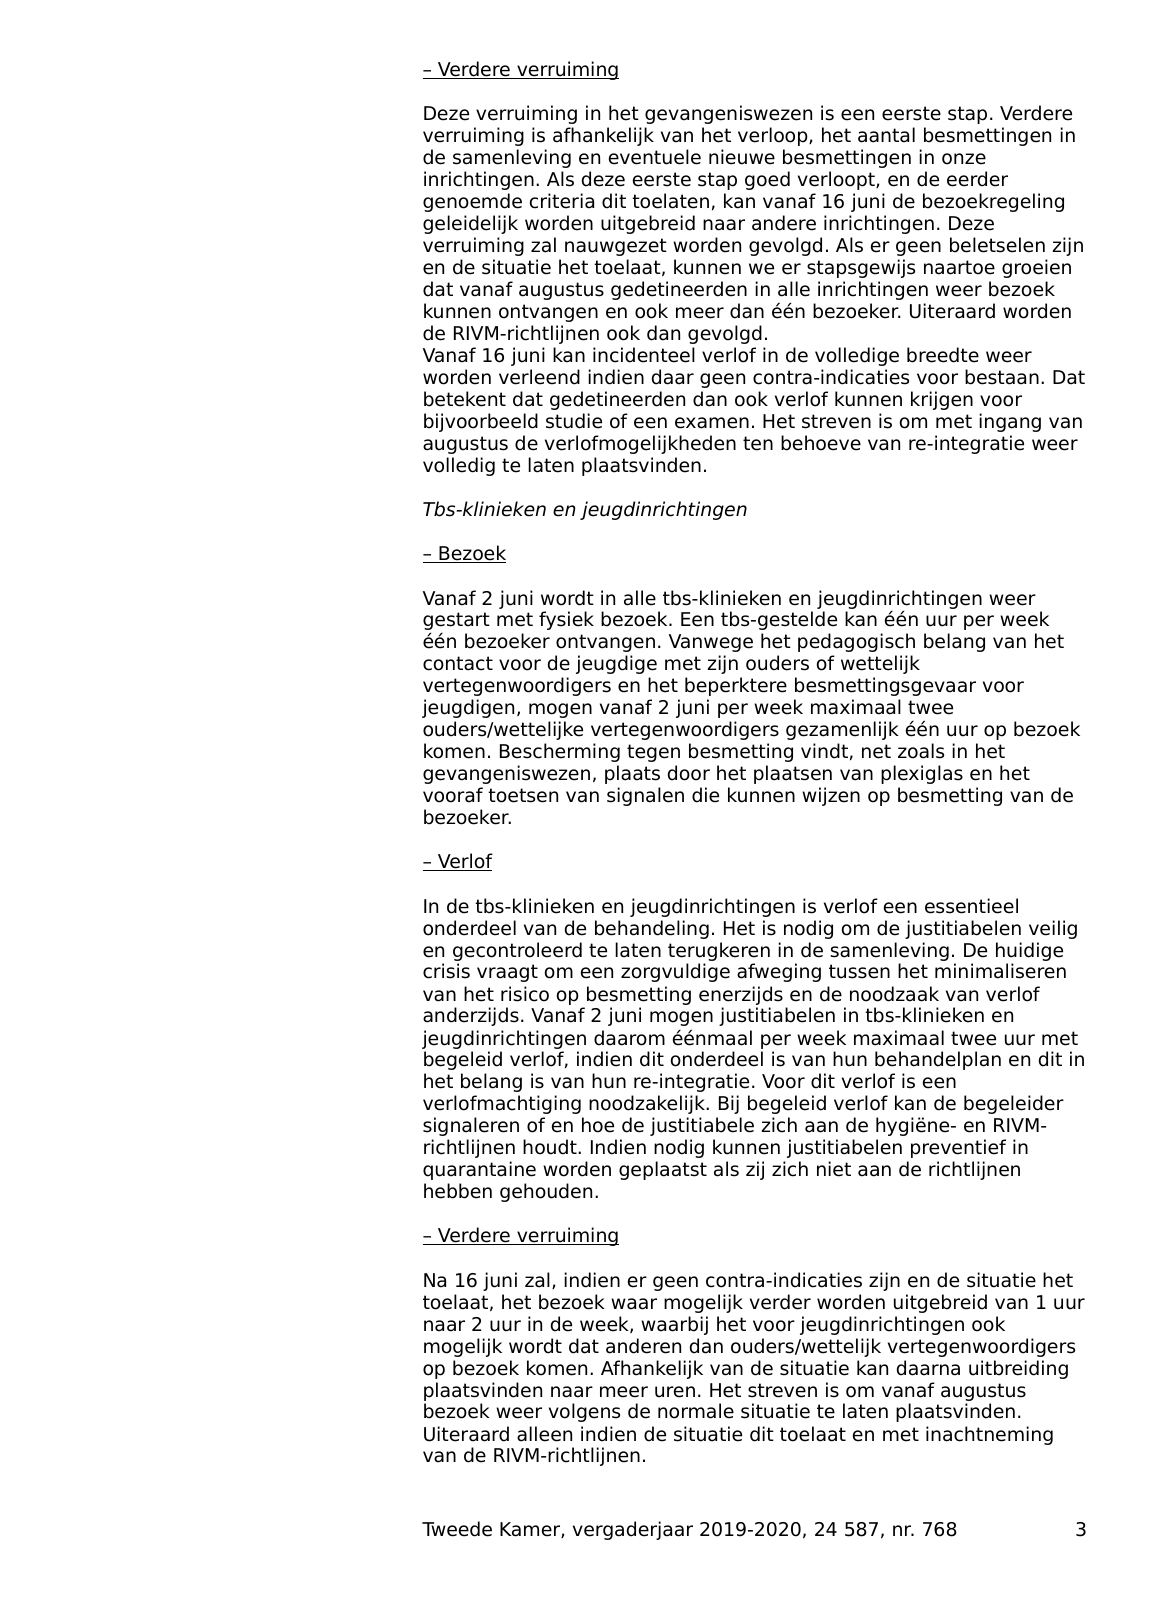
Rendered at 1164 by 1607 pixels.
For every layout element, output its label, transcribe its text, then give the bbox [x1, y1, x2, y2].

text In de tbs-klinieken en jeugdinrichtingen is verlof een essentieel onderdeel van de behandeling. Het is nodig om de justitiabelen veilig en gecontroleerd te laten terugkeren in de samenleving. De huidige crisis vraagt om een zorgvuldige afweging tussen het minimaliseren van het risico op besmetting enerzijds en de noodzaak van verlof anderzijds. Vanaf 2 juni mogen justitiabelen in tbs-klinieken en jeugdinrichtingen daarom éénmaal per week maximaal twee uur met begeleid verlof, indien dit onderdeel is van hun behandelplan en dit in het belang is van hun re-integratie. Voor dit verlof is een verlofmachtiging noodzakelijk. Bij begeleid verlof kan de begeleider signaleren of en hoe de justitiabele zich aan de hygiëne- en RIVM-richtlijnen houdt. Indien nodig kunnen justitiabelen preventief in quarantaine worden geplaatst als zij zich niet aan de richtlijnen hebben gehouden. [422, 896, 1087, 1203]
subtitle – Verdere verruiming [422, 1225, 1087, 1247]
text Vanaf 2 juni wordt in alle tbs-klinieken en jeugdinrichtingen weer gestart met fysiek bezoek. Een tbs-gestelde kan één uur per week één bezoeker ontvangen. Vanwege het pedagogisch belang van het contact voor de jeugdige met zijn ouders of wettelijk vertegenwoordigers en het beperktere besmettingsgevaar voor jeugdigen, mogen vanaf 2 juni per week maximaal twee ouders/wettelijke vertegenwoordigers gezamenlijk één uur op bezoek komen. Bescherming tegen besmetting vindt, net zoals in het gevangeniswezen, plaats door het plaatsen van plexiglas en het vooraf toetsen van signalen die kunnen wijzen op besmetting van de bezoeker. [422, 587, 1087, 829]
subtitle – Verdere verruiming [422, 59, 1087, 81]
subtitle – Verlof [422, 851, 1087, 873]
text Vanaf 16 juni kan incidenteel verlof in de volledige breedte weer worden verleend indien daar geen contra-indicaties voor bestaan. Dat betekent dat gedetineerden dan ook verlof kunnen krijgen voor bijvoorbeeld studie of een examen. Het streven is om met ingang van augustus de verlofmogelijkheden ten behoeve van re-integratie weer volledig te laten plaatsvinden. [422, 345, 1087, 477]
text Na 16 juni zal, indien er geen contra-indicaties zijn en de situatie het toelaat, het bezoek waar mogelijk verder worden uitgebreid van 1 uur naar 2 uur in de week, waarbij het voor jeugdinrichtingen ook mogelijk wordt dat anderen dan ouders/wettelijk vertegenwoordigers op bezoek komen. Afhankelijk van de situatie kan daarna uitbreiding plaatsvinden naar meer uren. Het streven is om vanaf augustus bezoek weer volgens de normale situatie te laten plaatsvinden. Uiteraard alleen indien de situatie dit toelaat en met inachtneming van de RIVM-richtlijnen. [422, 1269, 1087, 1467]
text Deze verruiming in het gevangeniswezen is een eerste stap. Verdere verruiming is afhankelijk van het verloop, het aantal besmettingen in de samenleving en eventuele nieuwe besmettingen in onze inrichtingen. Als deze eerste stap goed verloopt, en de eerder genoemde criteria dit toelaten, kan vanaf 16 juni de bezoekregeling geleidelijk worden uitgebreid naar andere inrichtingen. Deze verruiming zal nauwgezet worden gevolgd. Als er geen beletselen zijn en de situatie het toelaat, kunnen we er stapsgewijs naartoe groeien dat vanaf augustus gedetineerden in alle inrichtingen weer bezoek kunnen ontvangen en ook meer dan één bezoeker. Uiteraard worden de RIVM-richtlijnen ook dan gevolgd. [422, 103, 1087, 345]
subtitle – Bezoek [422, 543, 1087, 565]
subtitle Tbs-klinieken en jeugdinrichtingen [422, 499, 1087, 521]
